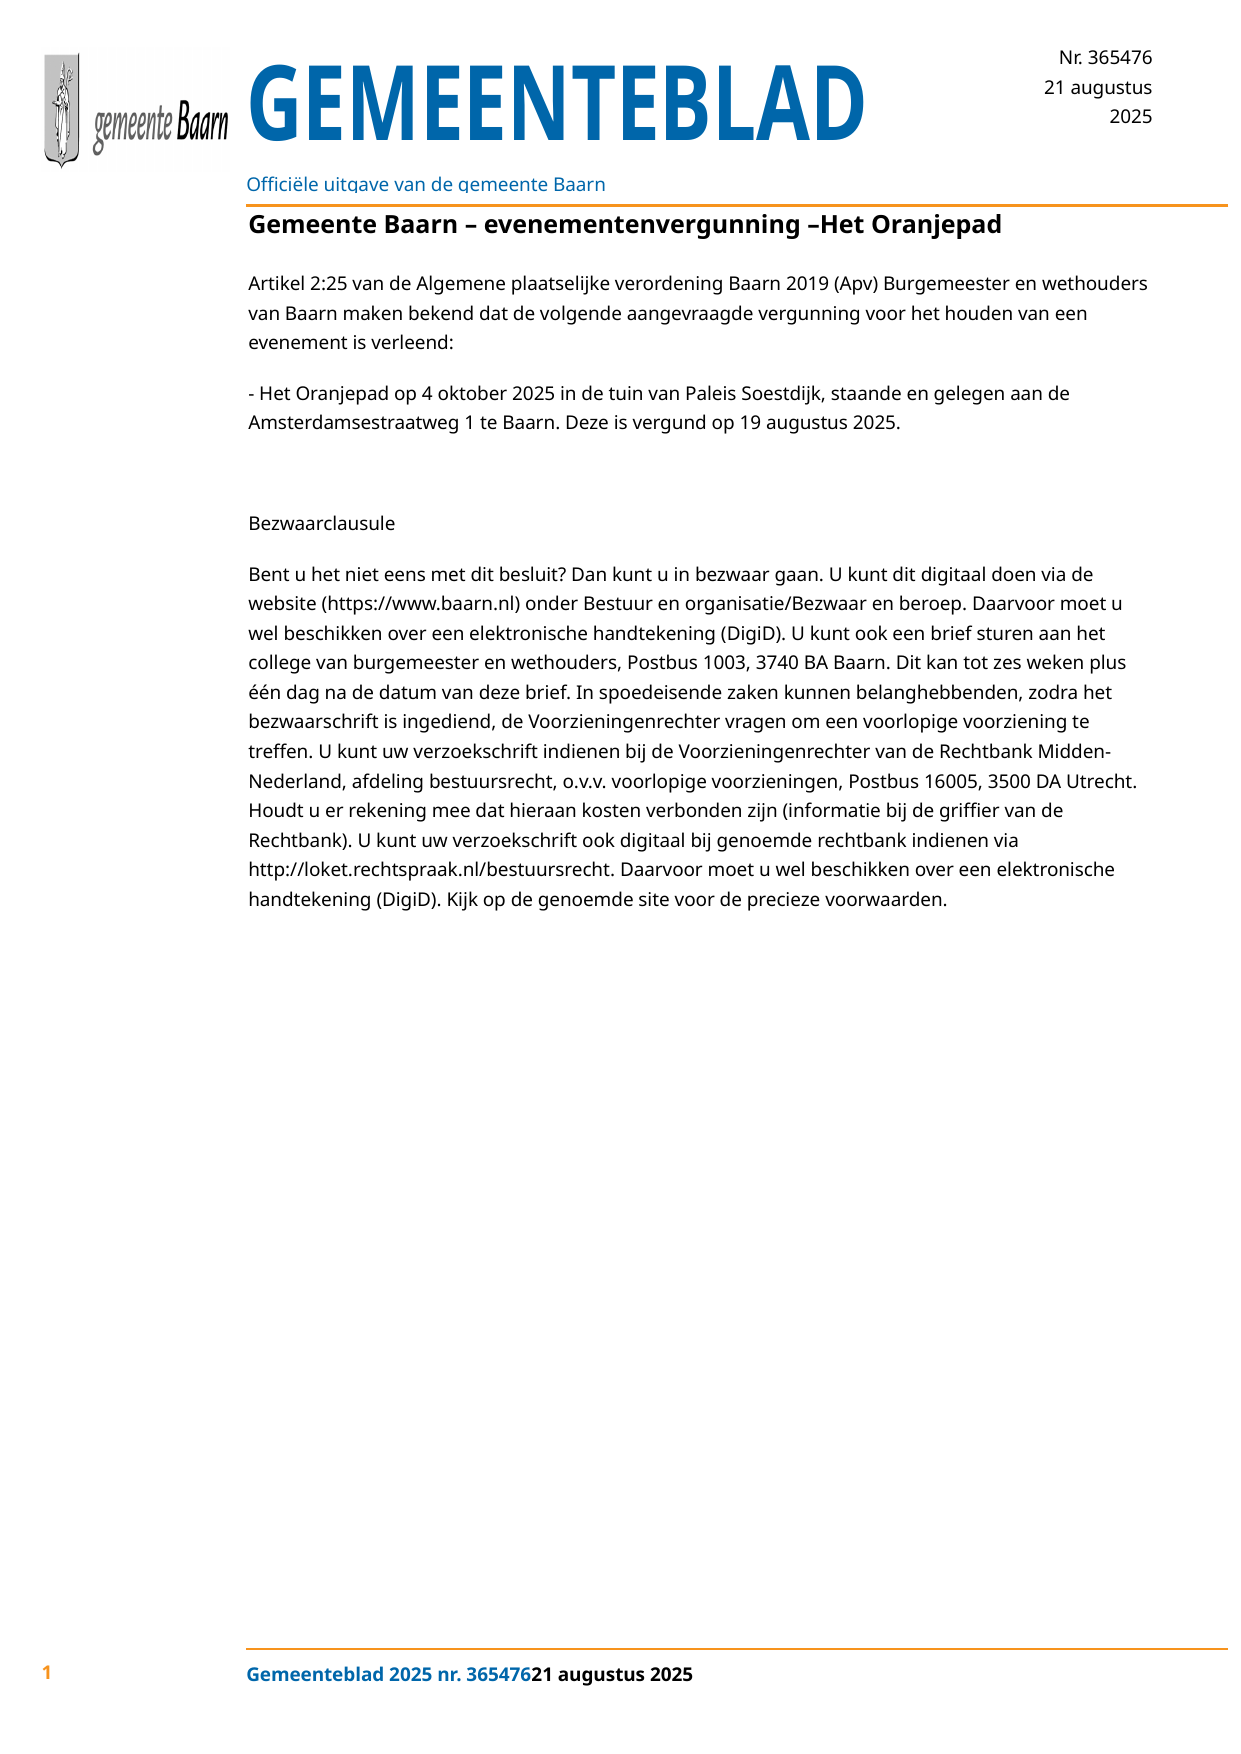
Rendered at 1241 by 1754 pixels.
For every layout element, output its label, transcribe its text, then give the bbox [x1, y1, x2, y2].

text - Het Oranjepad op 4 oktober 2025 in de tuin van Paleis Soestdijk, staande en gelegen aan de Amsterdamsestraatweg 1 te Baarn. Deze is vergund op 19 augustus 2025. [248, 380, 1152, 435]
text Bezwaarclausule [248, 510, 1152, 536]
text Artikel 2:25 van de Algemene plaatselijke verordening Baarn 2019 (Apv) Burgemeester en wethouders van Baarn maken bekend dat de volgende aangevraagde vergunning voor het houden van een evenement is verleend: [248, 270, 1152, 355]
picture [41, 47, 231, 172]
text Bent u het niet eens met dit besluit? Dan kunt u in bezwaar gaan. U kunt dit digitaal doen via de website (https://www.baarn.nl) onder Bestuur en organisatie/Bezwaar en beroep. Daarvoor moet u wel beschikken over een elektronische handtekening (DigiD). U kunt ook een brief sturen aan het college van burgemeester en wethouders, Postbus 1003, 3740 BA Baarn. Dit kan tot zes weken plus één dag na de datum van deze brief. In spoedeisende zaken kunnen belanghebbenden, zodra het bezwaarschrift is ingediend, de Voorzieningenrechter vragen om een voorlopige voorziening te treffen. U kunt uw verzoekschrift indienen bij de Voorzieningenrechter van de Rechtbank Midden-Nederland, afdeling bestuursrecht, o.v.v. voorlopige voorzieningen, Postbus 16005, 3500 DA Utrecht. Houdt u er rekening mee dat hieraan kosten verbonden zijn (informatie bij de griffier van de Rechtbank). U kunt uw verzoekschrift ook digitaal bij genoemde rechtbank indienen via http://loket.rechtspraak.nl/bestuursrecht. Daarvoor moet u wel beschikken over een elektronische handtekening (DigiD). Kijk op de genoemde site voor de precieze voorwaarden. [248, 561, 1152, 912]
text Gemeente Baarn – evenementenvergunning –Het Oranjepad [248, 207, 1152, 241]
